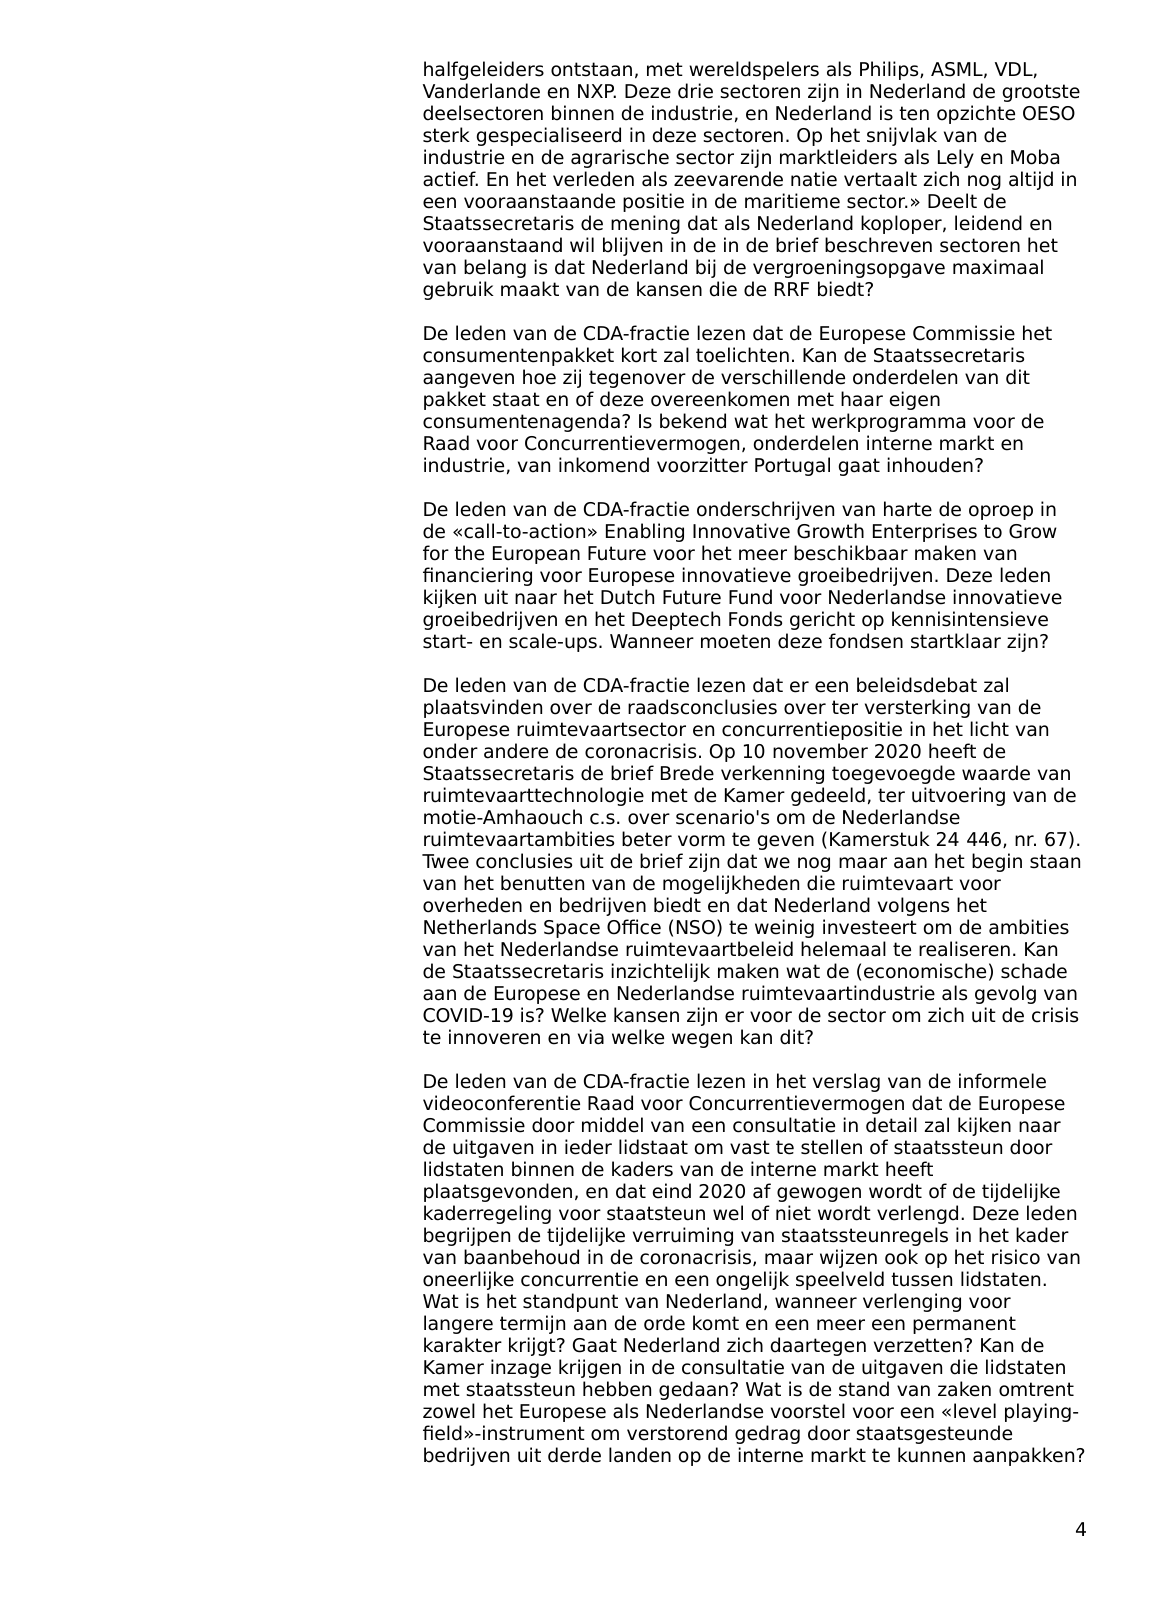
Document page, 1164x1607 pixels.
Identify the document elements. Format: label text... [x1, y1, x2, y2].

text De leden van de CDA-fractie lezen dat er een beleidsdebat zal plaatsvinden over de raadsconclusies over ter versterking van de Europese ruimtevaartsector en concurrentiepositie in het licht van onder andere de coronacrisis. Op 10 november 2020 heeft de Staatssecretaris de brief Brede verkenning toegevoegde waarde van ruimtevaarttechnologie met de Kamer gedeeld, ter uitvoering van de motie-Amhaouch c.s. over scenario's om de Nederlandse ruimtevaartambities beter vorm te geven (Kamerstuk 24 446, nr. 67). Twee conclusies uit de brief zijn dat we nog maar aan het begin staan van het benutten van de mogelijkheden die ruimtevaart voor overheden en bedrijven biedt en dat Nederland volgens het Netherlands Space Office (NSO) te weinig investeert om de ambities van het Nederlandse ruimtevaartbeleid helemaal te realiseren. Kan de Staatssecretaris inzichtelijk maken wat de (economische) schade aan de Europese en Nederlandse ruimtevaartindustrie als gevolg van COVID-19 is? Welke kansen zijn er voor de sector om zich uit de crisis te innoveren en via welke wegen kan dit? [422, 675, 1087, 1049]
text De leden van de CDA-fractie lezen dat de Europese Commissie het consumentenpakket kort zal toelichten. Kan de Staatssecretaris aangeven hoe zij tegenover de verschillende onderdelen van dit pakket staat en of deze overeenkomen met haar eigen consumentenagenda? Is bekend wat het werkprogramma voor de Raad voor Concurrentievermogen, onderdelen interne markt en industrie, van inkomend voorzitter Portugal gaat inhouden? [422, 323, 1087, 477]
text De leden van de CDA-fractie onderschrijven van harte de oproep in de «call-to-action» Enabling Innovative Growth Enterprises to Grow for the European Future voor het meer beschikbaar maken van financiering voor Europese innovatieve groeibedrijven. Deze leden kijken uit naar het Dutch Future Fund voor Nederlandse innovatieve groeibedrijven en het Deeptech Fonds gericht op kennisintensieve start- en scale-ups. Wanneer moeten deze fondsen startklaar zijn? [422, 499, 1087, 653]
text De leden van de CDA-fractie lezen in het verslag van de informele videoconferentie Raad voor Concurrentievermogen dat de Europese Commissie door middel van een consultatie in detail zal kijken naar de uitgaven in ieder lidstaat om vast te stellen of staatssteun door lidstaten binnen de kaders van de interne markt heeft plaatsgevonden, en dat eind 2020 af gewogen wordt of de tijdelijke kaderregeling voor staatsteun wel of niet wordt verlengd. Deze leden begrijpen de tijdelijke verruiming van staatssteunregels in het kader van baanbehoud in de coronacrisis, maar wijzen ook op het risico van oneerlijke concurrentie en een ongelijk speelveld tussen lidstaten. Wat is het standpunt van Nederland, wanneer verlenging voor langere termijn aan de orde komt en een meer een permanent karakter krijgt? Gaat Nederland zich daartegen verzetten? Kan de Kamer inzage krijgen in de consultatie van de uitgaven die lidstaten met staatssteun hebben gedaan? Wat is de stand van zaken omtrent zowel het Europese als Nederlandse voorstel voor een «level playing-field»-instrument om verstorend gedrag door staatsgesteunde bedrijven uit derde landen op de interne markt te kunnen aanpakken? [422, 1071, 1087, 1467]
text halfgeleiders ontstaan, met wereldspelers als Philips, ASML, VDL, Vanderlande en NXP. Deze drie sectoren zijn in Nederland de grootste deelsectoren binnen de industrie, en Nederland is ten opzichte OESO sterk gespecialiseerd in deze sectoren. Op het snijvlak van de industrie en de agrarische sector zijn marktleiders als Lely en Moba actief. En het verleden als zeevarende natie vertaalt zich nog altijd in een vooraanstaande positie in de maritieme sector.» Deelt de Staatssecretaris de mening dat als Nederland koploper, leidend en vooraanstaand wil blijven in de in de brief beschreven sectoren het van belang is dat Nederland bij de vergroeningsopgave maximaal gebruik maakt van de kansen die de RRF biedt? [422, 59, 1087, 301]
